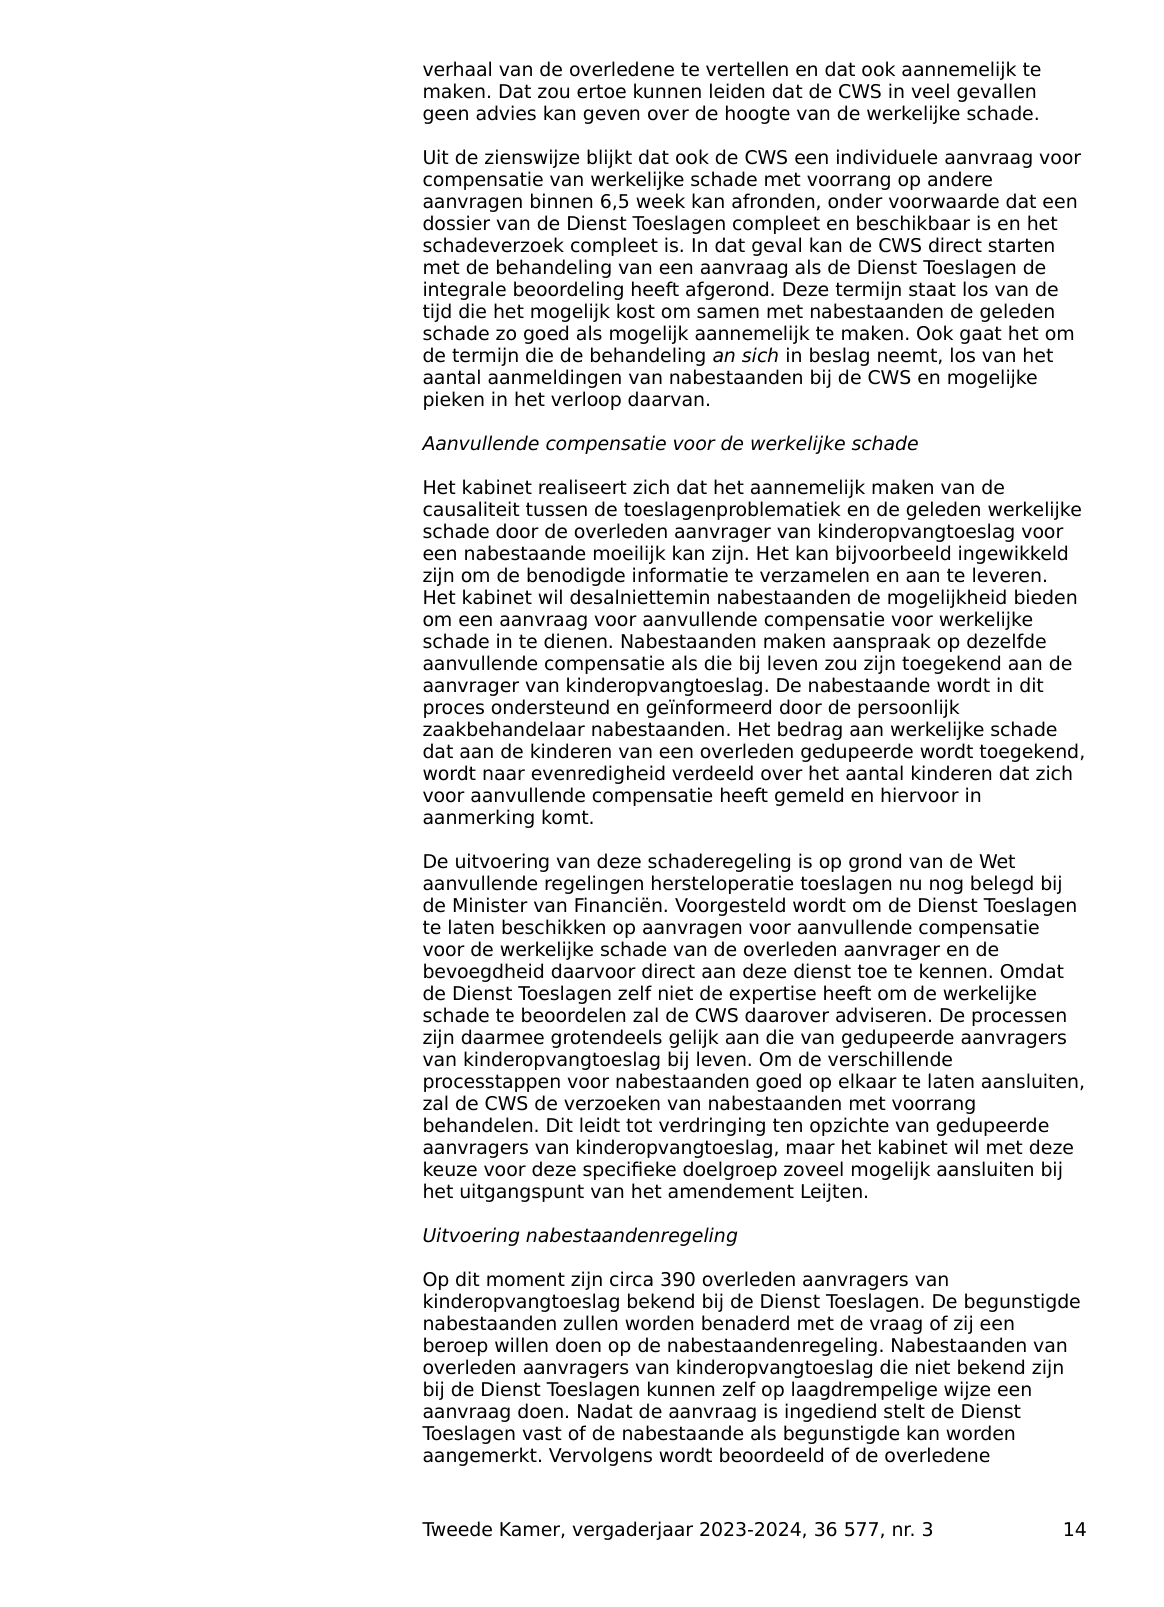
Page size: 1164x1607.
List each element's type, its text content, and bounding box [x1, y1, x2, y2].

text Uit de zienswijze blijkt dat ook de CWS een individuele aanvraag voor compensatie van werkelijke schade met voorrang op andere aanvragen binnen 6,5 week kan afronden, onder voorwaarde dat een dossier van de Dienst Toeslagen compleet en beschikbaar is en het schadeverzoek compleet is. In dat geval kan de CWS direct starten met de behandeling van een aanvraag als de Dienst Toeslagen de integrale beoordeling heeft afgerond. Deze termijn staat los van de tijd die het mogelijk kost om samen met nabestaanden de geleden schade zo goed als mogelijk aannemelijk te maken. Ook gaat het om de termijn die de behandeling an sich in beslag neemt, los van het aantal aanmeldingen van nabestaanden bij de CWS en mogelijke pieken in het verloop daarvan. [422, 147, 1087, 411]
text Het kabinet realiseert zich dat het aannemelijk maken van de causaliteit tussen de toeslagenproblematiek en de geleden werkelijke schade door de overleden aanvrager van kinderopvangtoeslag voor een nabestaande moeilijk kan zijn. Het kan bijvoorbeeld ingewikkeld zijn om de benodigde informatie te verzamelen en aan te leveren. Het kabinet wil desalniettemin nabestaanden de mogelijkheid bieden om een aanvraag voor aanvullende compensatie voor werkelijke schade in te dienen. Nabestaanden maken aanspraak op dezelfde aanvullende compensatie als die bij leven zou zijn toegekend aan de aanvrager van kinderopvangtoeslag. De nabestaande wordt in dit proces ondersteund en geïnformeerd door de persoonlijk zaakbehandelaar nabestaanden. Het bedrag aan werkelijke schade dat aan de kinderen van een overleden gedupeerde wordt toegekend, wordt naar evenredigheid verdeeld over het aantal kinderen dat zich voor aanvullende compensatie heeft gemeld en hiervoor in aanmerking komt. [422, 477, 1087, 829]
text verhaal van de overledene te vertellen en dat ook aannemelijk te maken. Dat zou ertoe kunnen leiden dat de CWS in veel gevallen geen advies kan geven over de hoogte van de werkelijke schade. [422, 59, 1087, 125]
text De uitvoering van deze schaderegeling is op grond van de Wet aanvullende regelingen hersteloperatie toeslagen nu nog belegd bij de Minister van Financiën. Voorgesteld wordt om de Dienst Toeslagen te laten beschikken op aanvragen voor aanvullende compensatie voor de werkelijke schade van de overleden aanvrager en de bevoegdheid daarvoor direct aan deze dienst toe te kennen. Omdat de Dienst Toeslagen zelf niet de expertise heeft om de werkelijke schade te beoordelen zal de CWS daarover adviseren. De processen zijn daarmee grotendeels gelijk aan die van gedupeerde aanvragers van kinderopvangtoeslag bij leven. Om de verschillende processtappen voor nabestaanden goed op elkaar te laten aansluiten, zal de CWS de verzoeken van nabestaanden met voorrang behandelen. Dit leidt tot verdringing ten opzichte van gedupeerde aanvragers van kinderopvangtoeslag, maar het kabinet wil met deze keuze voor deze specifieke doelgroep zoveel mogelijk aansluiten bij het uitgangspunt van het amendement Leijten. [422, 851, 1087, 1203]
subtitle Aanvullende compensatie voor de werkelijke schade [422, 433, 1087, 455]
text Op dit moment zijn circa 390 overleden aanvragers van kinderopvangtoeslag bekend bij de Dienst Toeslagen. De begunstigde nabestaanden zullen worden benaderd met de vraag of zij een beroep willen doen op de nabestaandenregeling. Nabestaanden van overleden aanvragers van kinderopvangtoeslag die niet bekend zijn bij de Dienst Toeslagen kunnen zelf op laagdrempelige wijze een aanvraag doen. Nadat de aanvraag is ingediend stelt de Dienst Toeslagen vast of de nabestaande als begunstigde kan worden aangemerkt. Vervolgens wordt beoordeeld of de overledene [422, 1269, 1087, 1467]
subtitle Uitvoering nabestaandenregeling [422, 1225, 1087, 1247]
